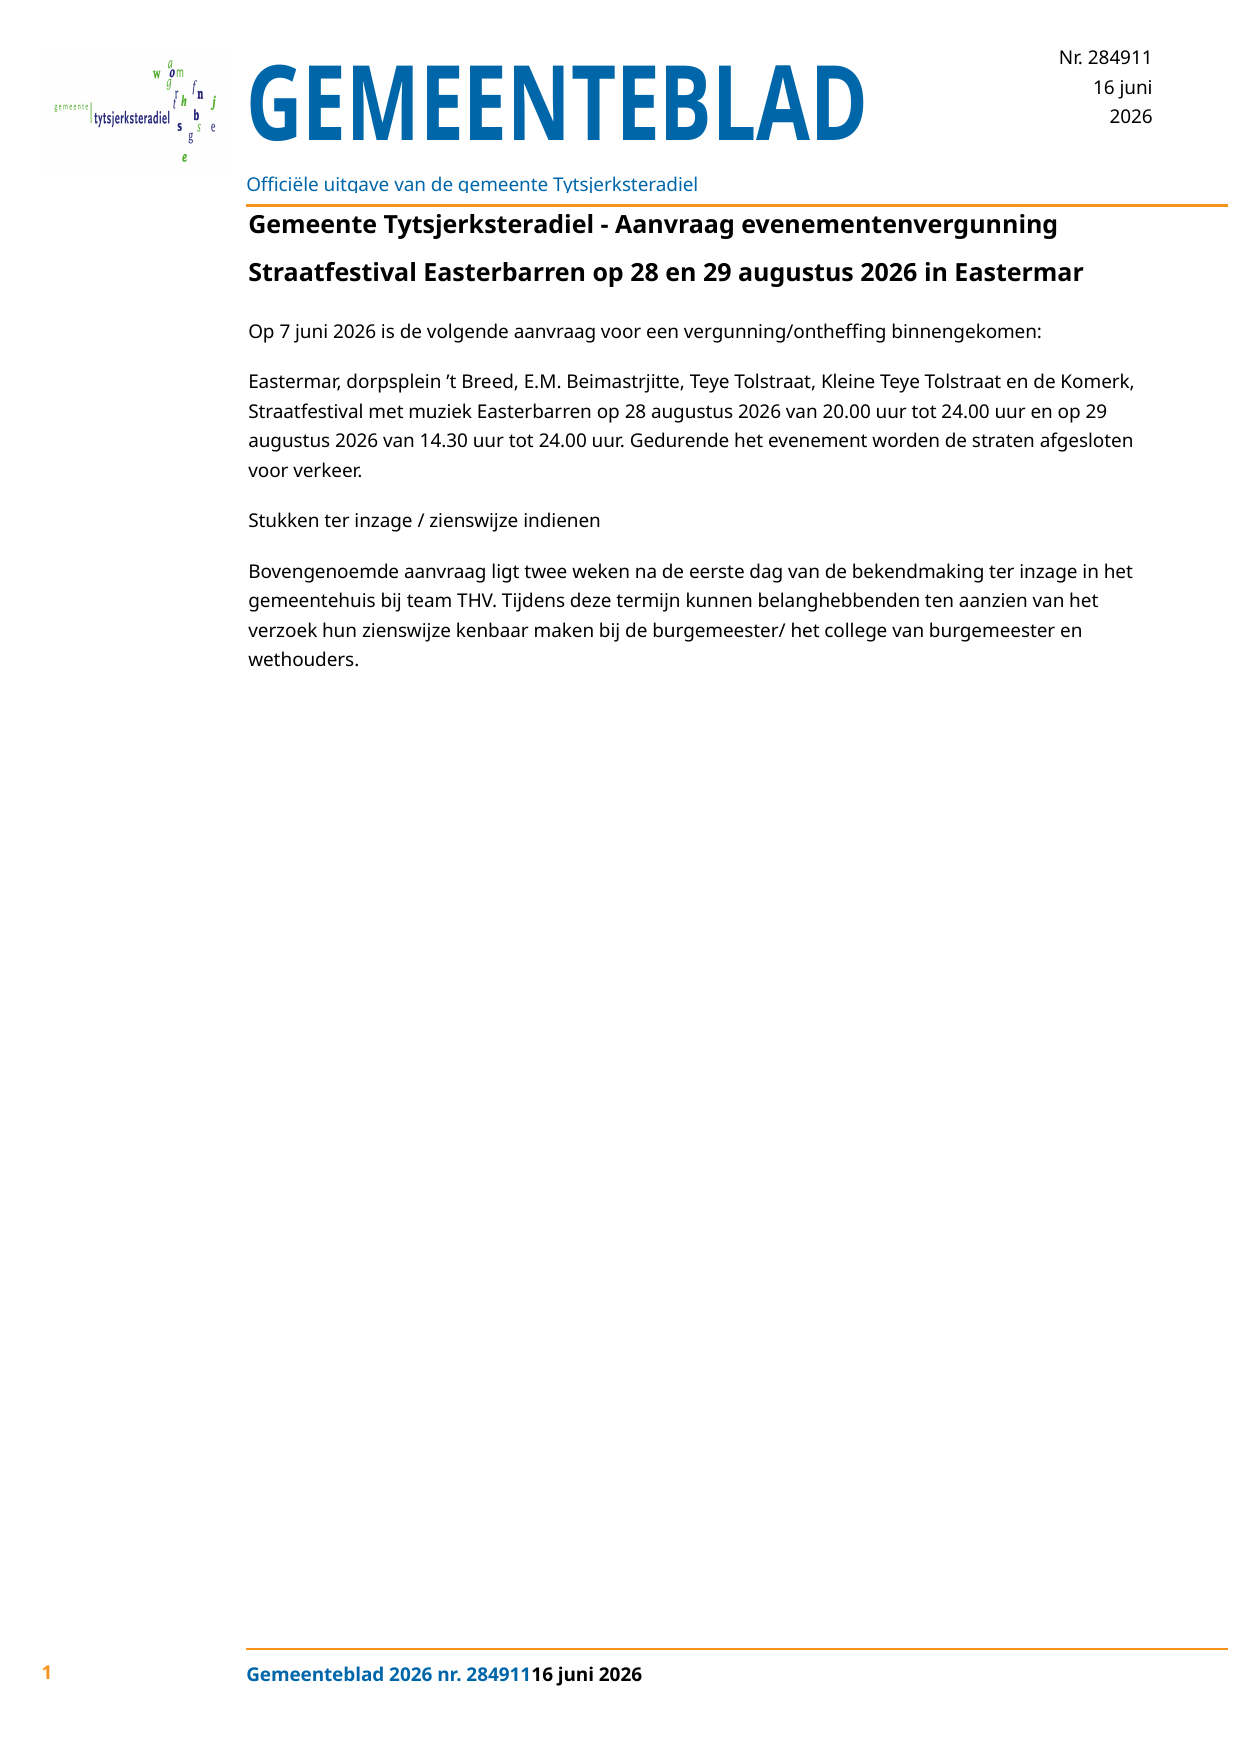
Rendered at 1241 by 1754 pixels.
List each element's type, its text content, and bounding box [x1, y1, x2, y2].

text Gemeente Tytsjerksteradiel - Aanvraag evenementenvergunning Straatfestival Easterbarren op 28 en 29 augustus 2026 in Eastermar [248, 207, 1152, 288]
text Bovengenoemde aanvraag ligt twee weken na de eerste dag van de bekendmaking ter inzage in het gemeentehuis bij team THV. Tijdens deze termijn kunnen belanghebbenden ten aanzien van het verzoek hun zienswijze kenbaar maken bij de burgemeester/ het college van burgemeester en wethouders. [248, 558, 1152, 672]
picture [41, 47, 231, 172]
text Stukken ter inzage / zienswijze indienen [248, 507, 1152, 533]
text Eastermar, dorpsplein ’t Breed, E.M. Beimastrjitte, Teye Tolstraat, Kleine Teye Tolstraat en de Komerk, Straatfestival met muziek Easterbarren op 28 augustus 2026 van 20.00 uur tot 24.00 uur en op 29 augustus 2026 van 14.30 uur tot 24.00 uur. Gedurende het evenement worden de straten afgesloten voor verkeer. [248, 368, 1152, 483]
text Op 7 juni 2026 is de volgende aanvraag voor een vergunning/ontheffing binnengekomen: [248, 318, 1152, 344]
